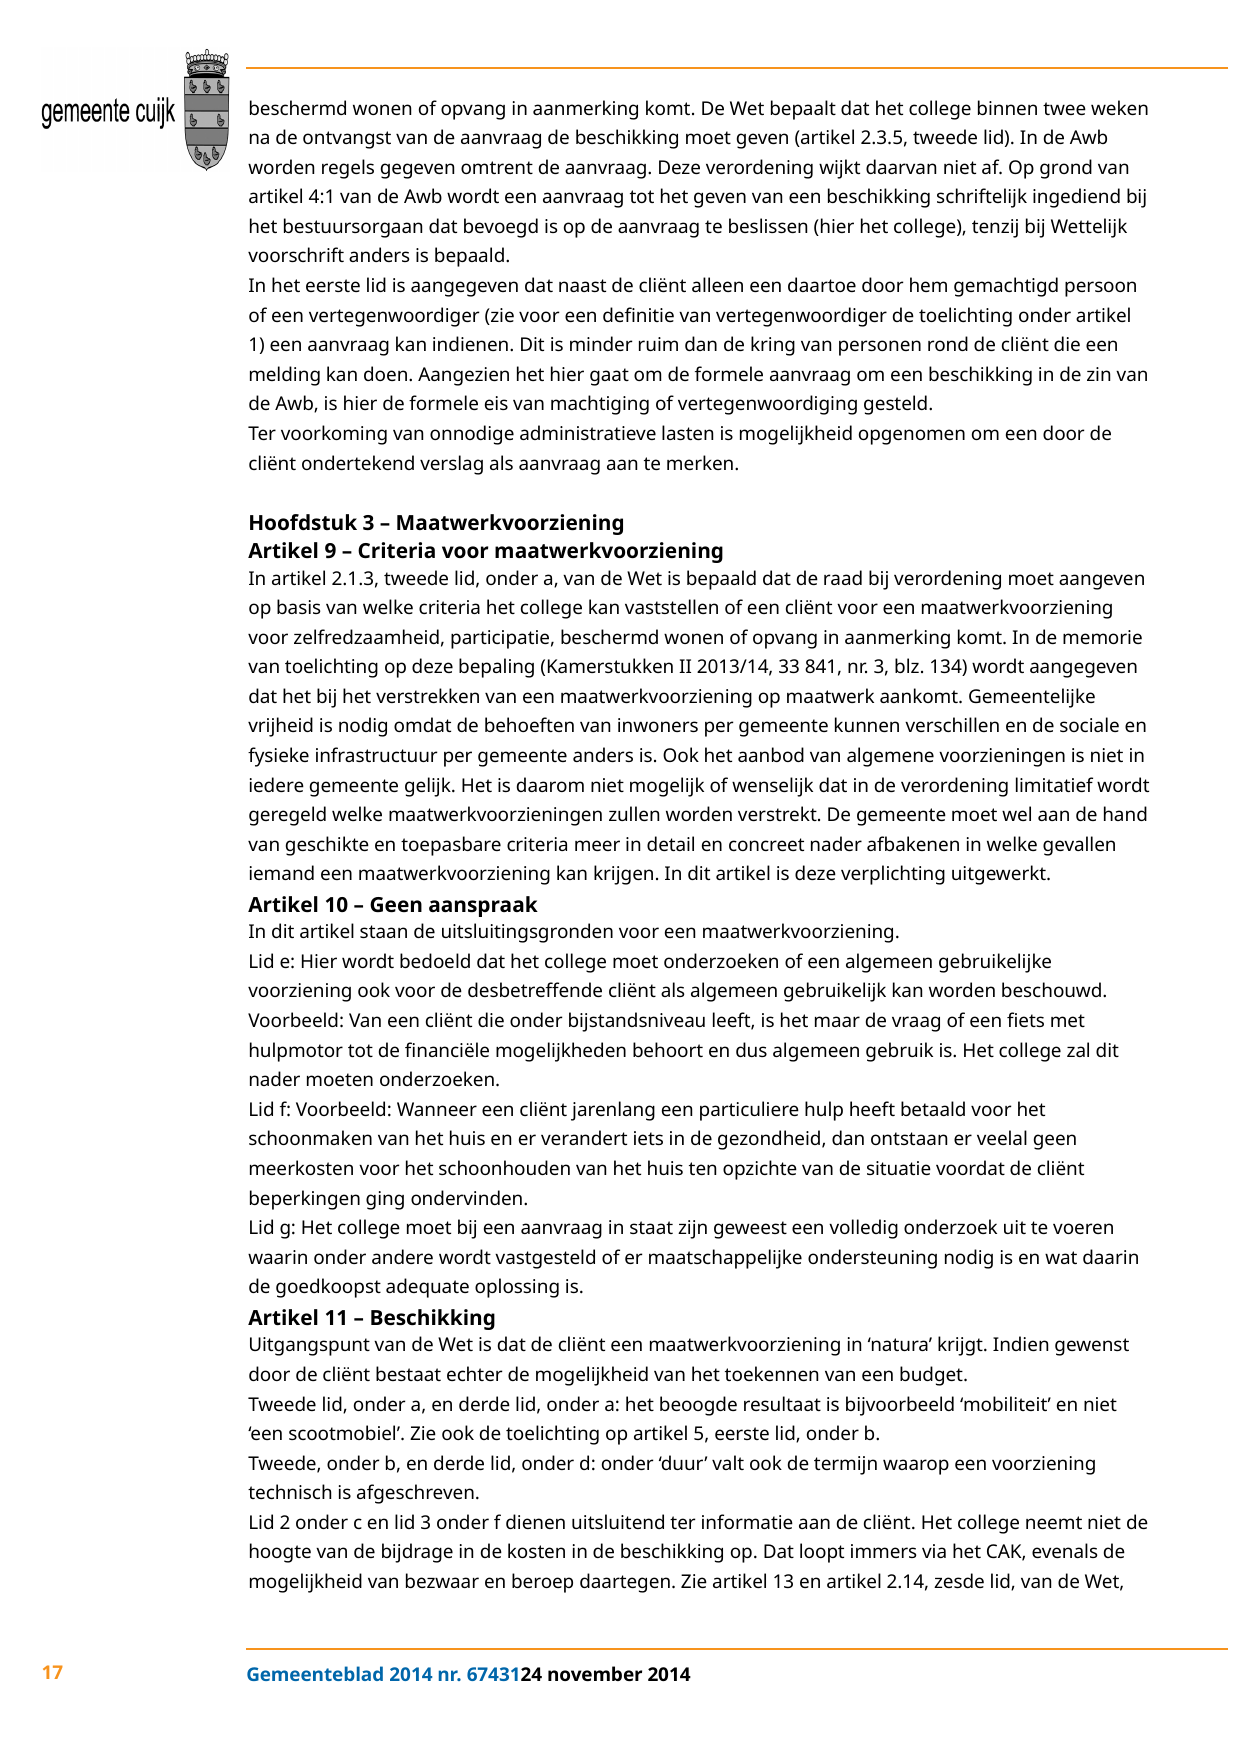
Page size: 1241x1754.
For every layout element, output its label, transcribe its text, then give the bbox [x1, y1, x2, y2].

text Ter voorkoming van onnodige administratieve lasten is mogelijkheid opgenomen om een door de cliënt ondertekend verslag als aanvraag aan te merken. [248, 420, 1152, 476]
text In dit artikel staan de uitsluitingsgronden voor een maatwerkvoorziening. [248, 918, 1152, 944]
text Artikel 10 – Geen aanspraak [248, 890, 1152, 918]
text Lid e: Hier wordt bedoeld dat het college moet onderzoeken of een algemeen gebruikelijke voorziening ook voor de desbetreffende cliënt als algemeen gebruikelijk kan worden beschouwd. Voorbeeld: Van een cliënt die onder bijstandsniveau leeft, is het maar de vraag of een fiets met hulpmotor tot de financiële mogelijkheden behoort en dus algemeen gebruik is. Het college zal dit nader moeten onderzoeken. [248, 948, 1152, 1092]
text Artikel 11 – Beschikking [248, 1303, 1152, 1332]
text Lid f: Voorbeeld: Wanneer een cliënt jarenlang een particuliere hulp heeft betaald voor het schoonmaken van het huis en er verandert iets in de gezondheid, dan ontstaan er veelal geen meerkosten voor het schoonhouden van het huis ten opzichte van de situatie voordat de cliënt beperkingen ging ondervinden. [248, 1096, 1152, 1211]
text Lid g: Het college moet bij een aanvraag in staat zijn geweest een volledig onderzoek uit te voeren waarin onder andere wordt vastgesteld of er maatschappelijke ondersteuning nodig is en wat daarin de goedkoopst adequate oplossing is. [248, 1214, 1152, 1299]
text Tweede, onder b, en derde lid, onder d: onder ‘duur’ valt ook de termijn waarop een voorziening technisch is afgeschreven. [248, 1450, 1152, 1505]
text In het eerste lid is aangegeven dat naast de cliënt alleen een daartoe door hem gemachtigd persoon of een vertegenwoordiger (zie voor een definitie van vertegenwoordiger de toelichting onder artikel 1) een aanvraag kan indienen. Dit is minder ruim dan de kring van personen rond de cliënt die een melding kan doen. Aangezien het hier gaat om de formele aanvraag om een beschikking in de zin van de Awb, is hier de formele eis van machtiging of vertegenwoordiging gesteld. [248, 272, 1152, 416]
text beschermd wonen of opvang in aanmerking komt. De Wet bepaalt dat het college binnen twee weken na de ontvangst van de aanvraag de beschikking moet geven (artikel 2.3.5, tweede lid). In de Awb worden regels gegeven omtrent de aanvraag. Deze verordening wijkt daarvan niet af. Op grond van artikel 4:1 van de Awb wordt een aanvraag tot het geven van een beschikking schriftelijk ingediend bij het bestuursorgaan dat bevoegd is op de aanvraag te beslissen (hier het college), tenzij bij Wettelijk voorschrift anders is bepaald. [248, 95, 1152, 268]
text Artikel 9 – Criteria voor maatwerkvoorziening [248, 536, 1152, 565]
text Tweede lid, onder a, en derde lid, onder a: het beoogde resultaat is bijvoorbeeld ‘mobiliteit’ en niet ‘een scootmobiel’. Zie ook de toelichting op artikel 5, eerste lid, onder b. [248, 1391, 1152, 1446]
text In artikel 2.1.3, tweede lid, onder a, van de Wet is bepaald dat de raad bij verordening moet aangeven op basis van welke criteria het college kan vaststellen of een cliënt voor een maatwerkvoorziening voor zelfredzaamheid, participatie, beschermd wonen of opvang in aanmerking komt. In de memorie van toelichting op deze bepaling (Kamerstukken II 2013/14, 33 841, nr. 3, blz. 134) wordt aangegeven dat het bij het verstrekken van een maatwerkvoorziening op maatwerk aankomt. Gemeentelijke vrijheid is nodig omdat de behoeften van inwoners per gemeente kunnen verschillen en de sociale en fysieke infrastructuur per gemeente anders is. Ook het aanbod van algemene voorzieningen is niet in iedere gemeente gelijk. Het is daarom niet mogelijk of wenselijk dat in de verordening limitatief wordt geregeld welke maatwerkvoorzieningen zullen worden verstrekt. De gemeente moet wel aan de hand van geschikte en toepasbare criteria meer in detail en concreet nader afbakenen in welke gevallen iemand een maatwerkvoorziening kan krijgen. In dit artikel is deze verplichting uitgewerkt. [248, 565, 1152, 886]
picture [41, 47, 231, 172]
text Hoofdstuk 3 – Maatwerkvoorziening [248, 508, 1152, 536]
text Uitgangspunt van de Wet is dat de cliёnt een maatwerkvoorziening in ‘natura’ krijgt. Indien gewenst door de cliёnt bestaat echter de mogelijkheid van het toekennen van een budget. [248, 1332, 1152, 1387]
text Lid 2 onder c en lid 3 onder f dienen uitsluitend ter informatie aan de cliënt. Het college neemt niet de hoogte van de bijdrage in de kosten in de beschikking op. Dat loopt immers via het CAK, evenals de mogelijkheid van bezwaar en beroep daartegen. Zie artikel 13 en artikel 2.14, zesde lid, van de Wet, [248, 1509, 1152, 1594]
